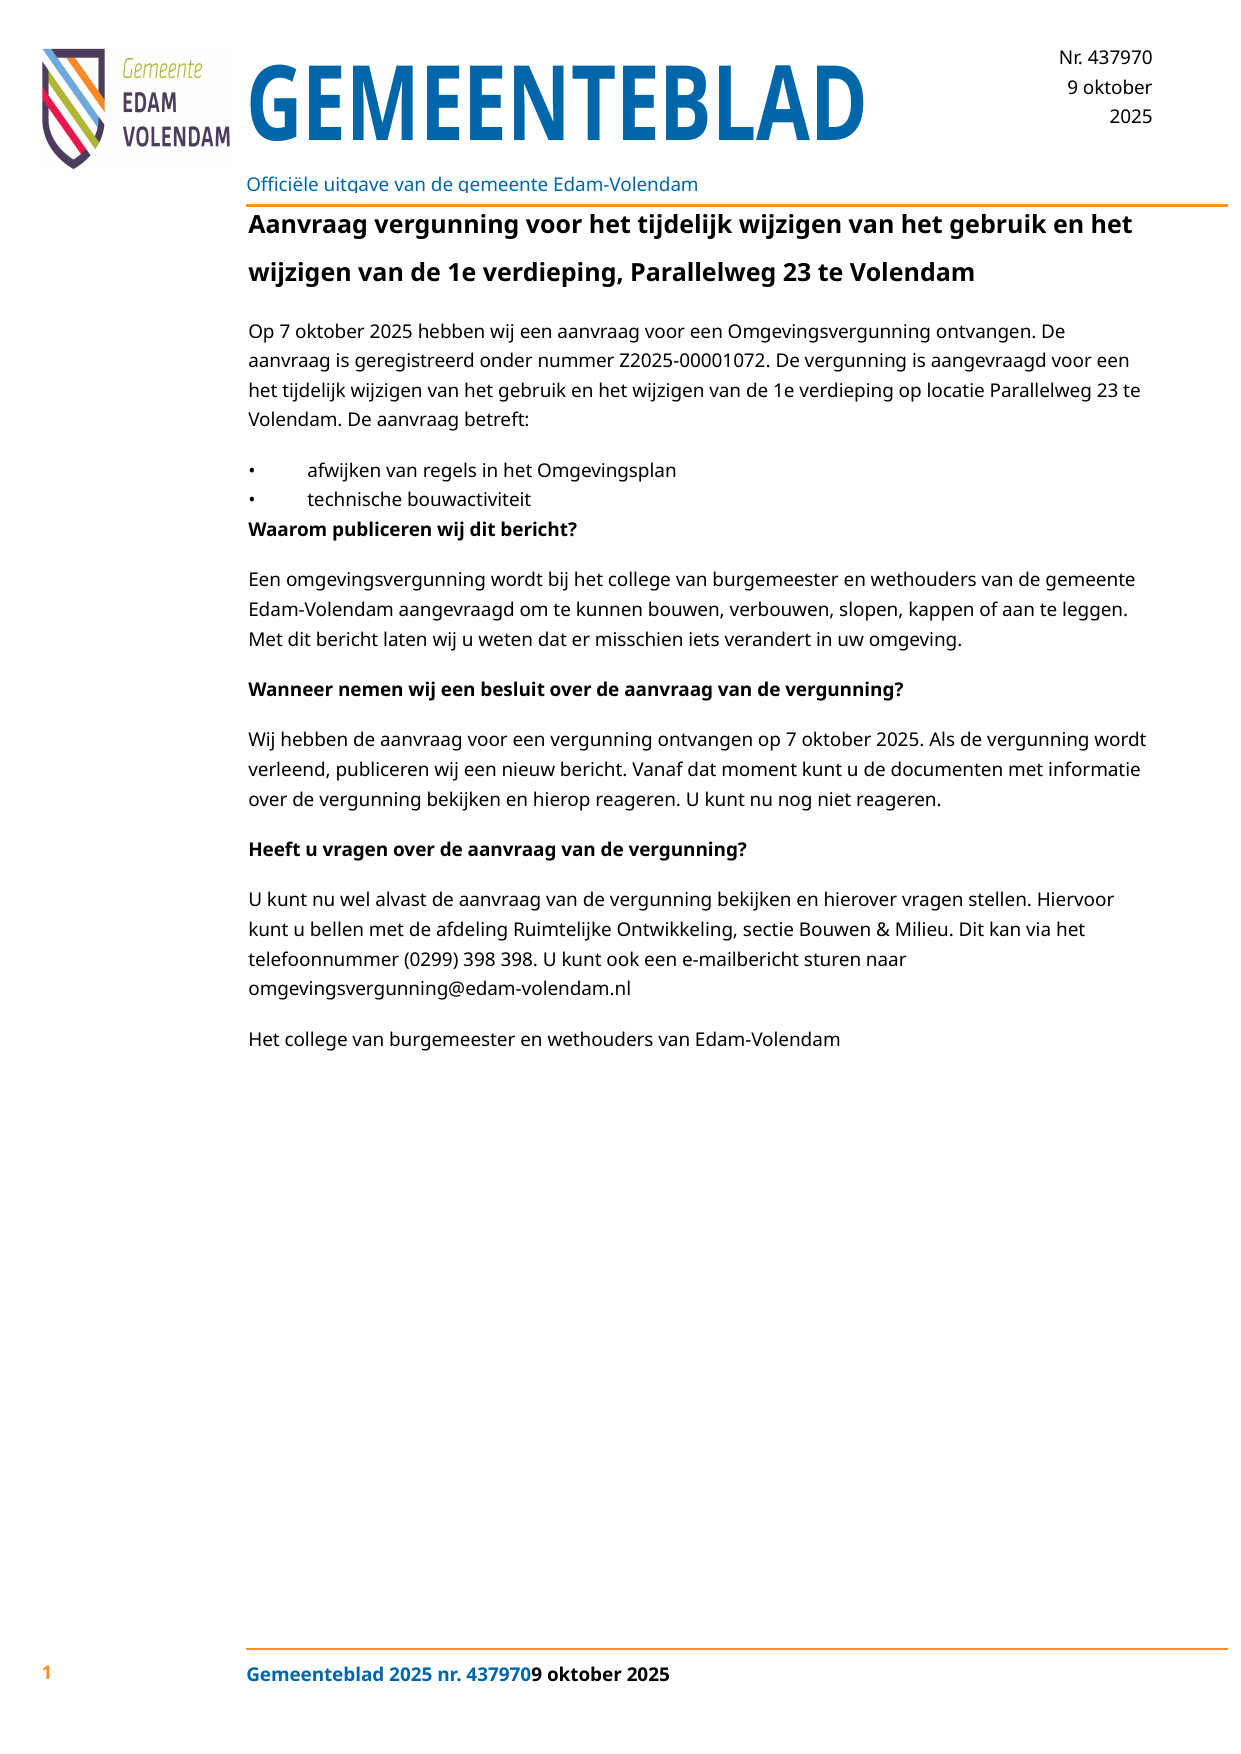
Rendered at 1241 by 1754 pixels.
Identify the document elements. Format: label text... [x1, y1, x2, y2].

text Heeft u vragen over de aanvraag van de vergunning? [248, 836, 1152, 862]
text Op 7 oktober 2025 hebben wij een aanvraag voor een Omgevingsvergunning ontvangen. De aanvraag is geregistreerd onder nummer Z2025-00001072. De vergunning is aangevraagd voor een het tijdelijk wijzigen van het gebruik en het wijzigen van de 1e verdieping op locatie Parallelweg 23 te Volendam. De aanvraag betreft: [248, 318, 1152, 432]
list technische bouwactiviteit [248, 487, 1152, 512]
text Wanneer nemen wij een besluit over de aanvraag van de vergunning? [248, 676, 1152, 702]
text Aanvraag vergunning voor het tijdelijk wijzigen van het gebruik en het wijzigen van de 1e verdieping, Parallelweg 23 te Volendam [248, 207, 1152, 288]
text Het college van burgemeester en wethouders van Edam-Volendam [248, 1026, 1152, 1052]
text Waarom publiceren wij dit bericht? [248, 516, 1152, 542]
text U kunt nu wel alvast de aanvraag van de vergunning bekijken en hierover vragen stellen. Hiervoor kunt u bellen met de afdeling Ruimtelijke Ontwikkeling, sectie Bouwen & Milieu. Dit kan via het telefoonnummer (0299) 398 398. U kunt ook een e-mailbericht sturen naar omgevingsvergunning@edam-volendam.nl [248, 887, 1152, 1001]
picture [41, 47, 231, 172]
text Een omgevingsvergunning wordt bij het college van burgemeester en wethouders van de gemeente Edam-Volendam aangevraagd om te kunnen bouwen, verbouwen, slopen, kappen of aan te leggen. Met dit bericht laten wij u weten dat er misschien iets verandert in uw omgeving. [248, 567, 1152, 652]
text Wij hebben de aanvraag voor een vergunning ontvangen op 7 oktober 2025. Als de vergunning wordt verleend, publiceren wij een nieuw bericht. Vanaf dat moment kunt u de documenten met informatie over de vergunning bekijken en hierop reageren. U kunt nu nog niet reageren. [248, 727, 1152, 812]
list afwijken van regels in het Omgevingsplan [248, 457, 1152, 483]
